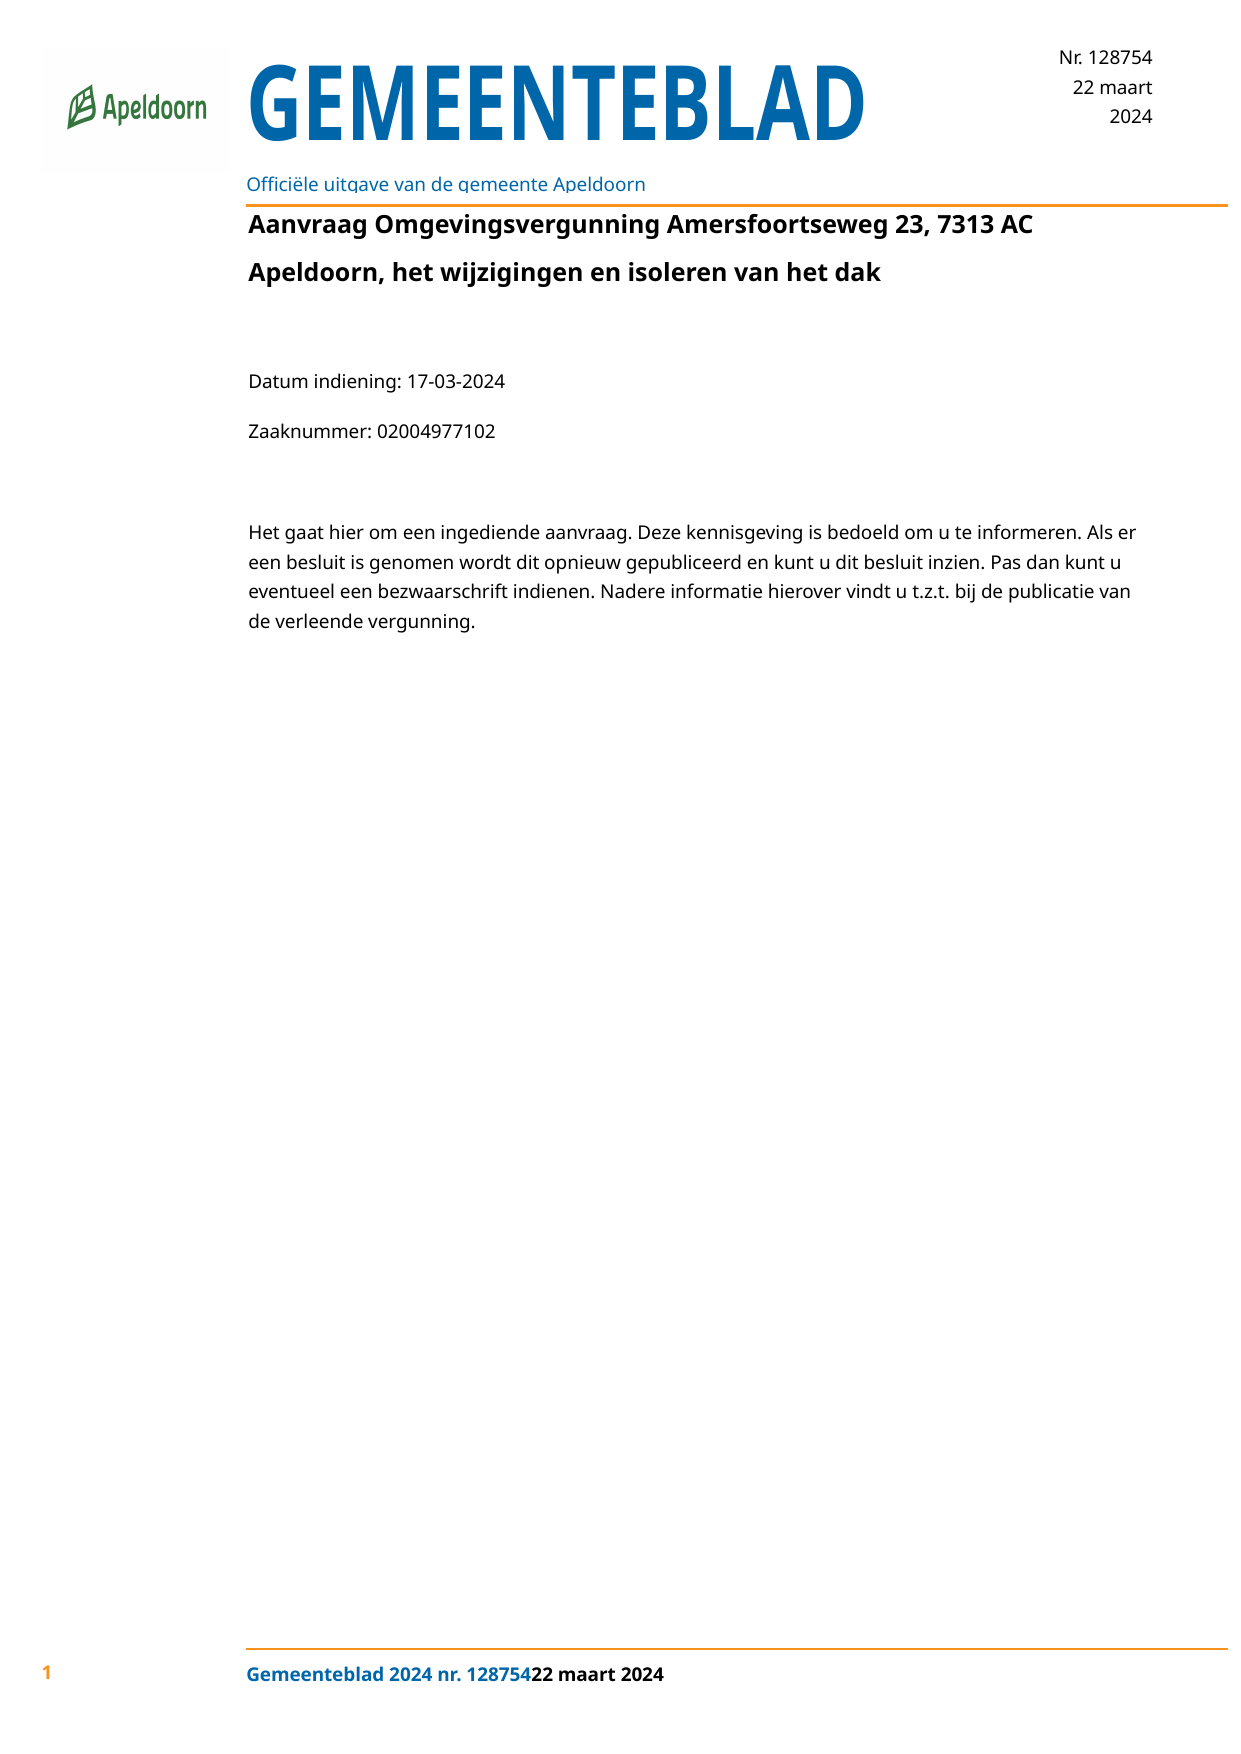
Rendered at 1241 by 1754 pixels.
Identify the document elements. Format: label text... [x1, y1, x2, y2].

text Aanvraag Omgevingsvergunning Amersfoortseweg 23, 7313 AC Apeldoorn, het wijzigingen en isoleren van het dak [248, 207, 1152, 288]
picture [41, 47, 231, 172]
text Datum indiening: 17-03-2024 [248, 368, 1152, 394]
text Het gaat hier om een ingediende aanvraag. Deze kennisgeving is bedoeld om u te informeren. Als er een besluit is genomen wordt dit opnieuw gepubliceerd en kunt u dit besluit inzien. Pas dan kunt u eventueel een bezwaarschrift indienen. Nadere informatie hierover vindt u t.z.t. bij de publicatie van de verleende vergunning. [248, 519, 1152, 634]
text Zaaknummer: 02004977102 [248, 419, 1152, 444]
